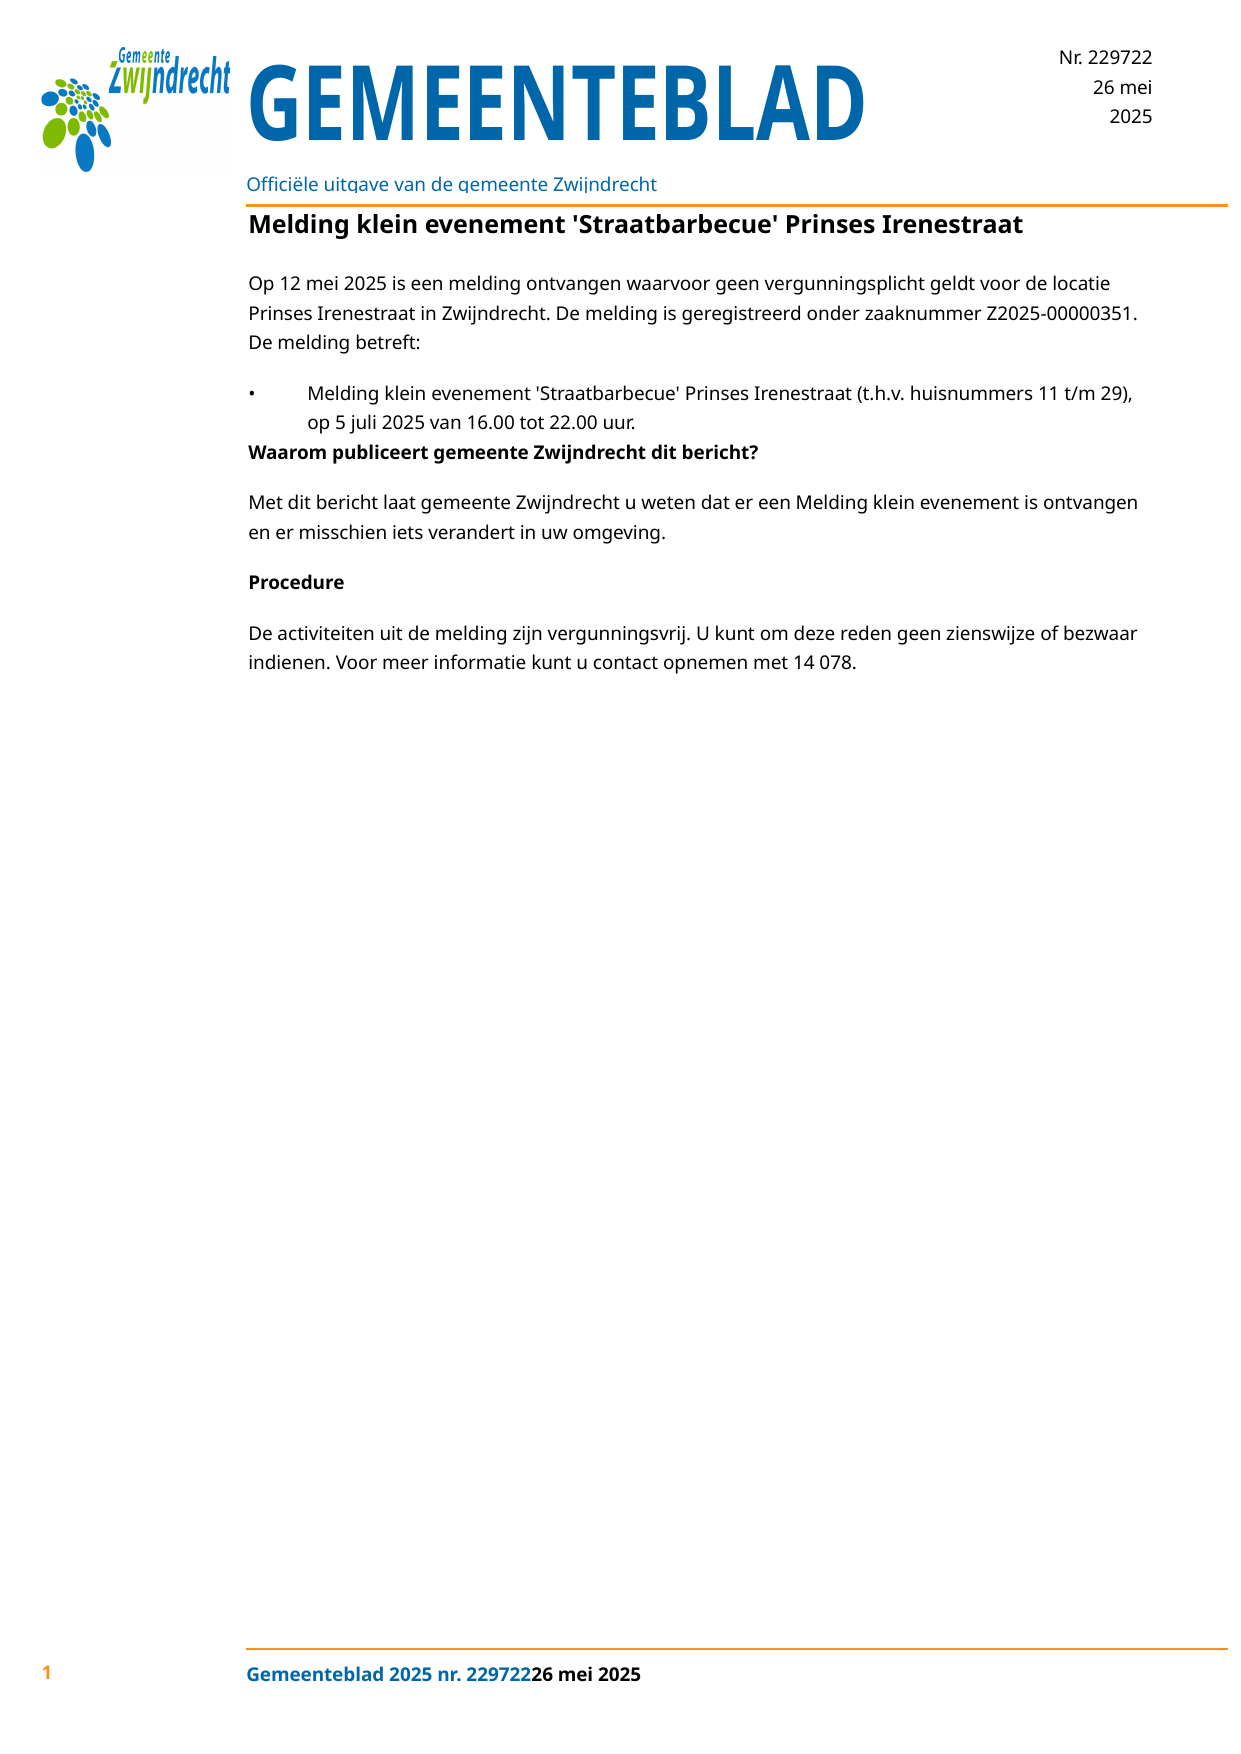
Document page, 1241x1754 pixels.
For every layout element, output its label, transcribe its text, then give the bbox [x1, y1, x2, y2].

text Met dit bericht laat gemeente Zwijndrecht u weten dat er een Melding klein evenement is ontvangen en er misschien iets verandert in uw omgeving. [248, 489, 1152, 545]
text De activiteiten uit de melding zijn vergunningsvrij. U kunt om deze reden geen zienswijze of bezwaar indienen. Voor meer informatie kunt u contact opnemen met 14 078. [248, 620, 1152, 675]
picture [41, 47, 231, 172]
text Waarom publiceert gemeente Zwijndrecht dit bericht? [248, 439, 1152, 465]
text Melding klein evenement 'Straatbarbecue' Prinses Irenestraat [248, 207, 1152, 241]
text Op 12 mei 2025 is een melding ontvangen waarvoor geen vergunningsplicht geldt voor de locatie Prinses Irenestraat in Zwijndrecht. De melding is geregistreerd onder zaaknummer Z2025-00000351. De melding betreft: [248, 270, 1152, 355]
list Melding klein evenement 'Straatbarbecue' Prinses Irenestraat (t.h.v. huisnummers 11 t/m 29), op 5 juli 2025 van 16.00 tot 22.00 uur. [248, 380, 1152, 435]
text Procedure [248, 569, 1152, 595]
